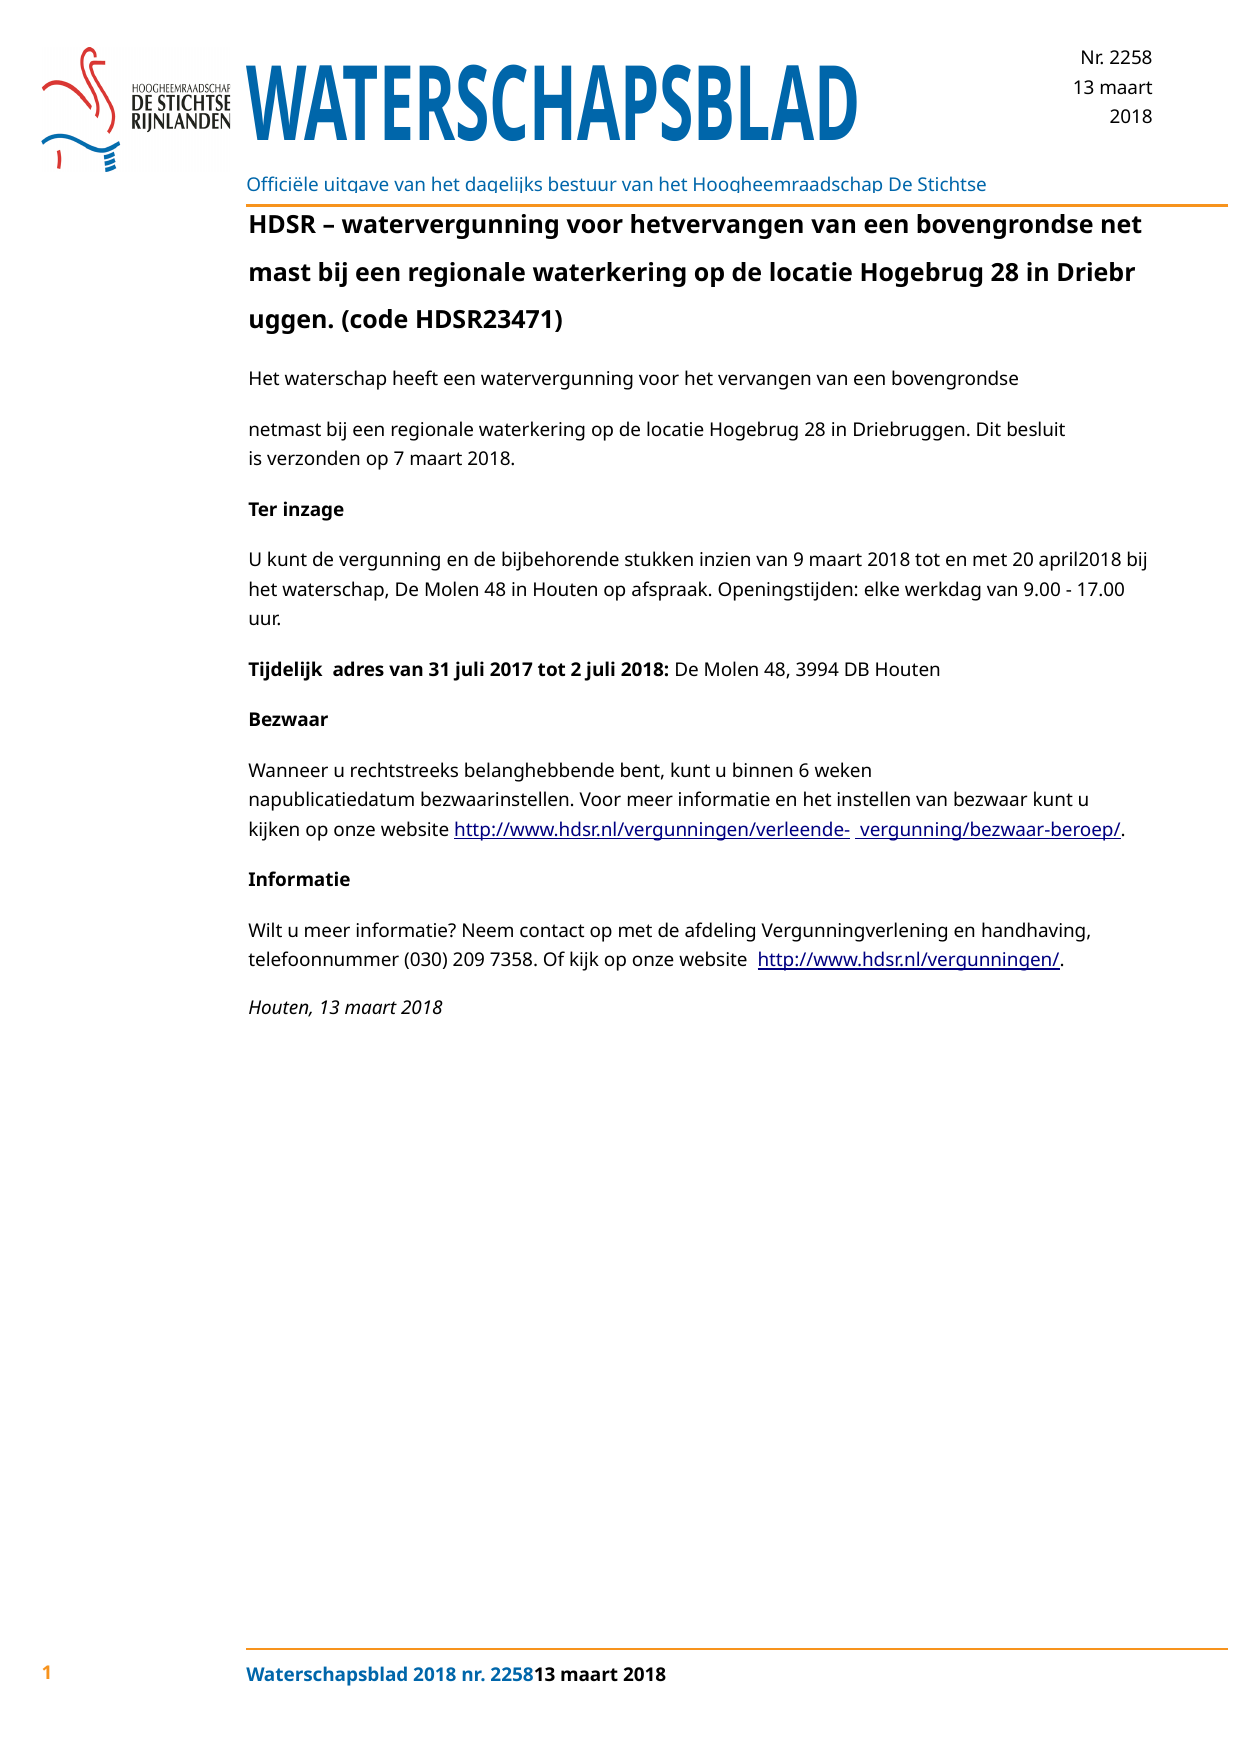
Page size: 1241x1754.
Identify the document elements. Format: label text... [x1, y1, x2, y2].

text Bezwaar [248, 706, 1152, 732]
text Wilt u meer informatie? Neem contact op met de afdeling Vergunningverlening en handhaving, telefoonnummer (030) 209 7358. Of kijk op onze website http://www.hdsr.nl/vergunningen/. [248, 917, 1152, 972]
text Informatie [248, 866, 1152, 892]
picture [41, 47, 231, 172]
text Ter inzage [248, 496, 1152, 522]
text Houten, 13 maart 2018 [248, 994, 1152, 1020]
text Wanneer u rechtstreeks belanghebbende bent, kunt u binnen 6 weken napublicatiedatum bezwaarinstellen. Voor meer informatie en het instellen van bezwaar kunt u kijken op onze website http://www.hdsr.nl/vergunningen/verleende- vergunning/bezwaar-beroep/. [248, 757, 1152, 842]
text U kunt de vergunning en de bijbehorende stukken inzien van 9 maart 2018 tot en met 20 april2018 bij het waterschap, De Molen 48 in Houten op afspraak. Openingstijden: elke werkdag van 9.00 - 17.00 uur. [248, 546, 1152, 631]
text Tijdelijk adres van 31 juli 2017 tot 2 juli 2018: De Molen 48, 3994 DB Houten [248, 656, 1152, 682]
text HDSR – watervergunning voor hetvervangen van een bovengrondse netmast bij een regionale waterkering op de locatie Hogebrug 28 in Driebruggen. (code HDSR23471) [248, 207, 1152, 336]
text netmast bij een regionale waterkering op de locatie Hogebrug 28 in Driebruggen. Dit besluit is verzonden op 7 maart 2018. [248, 416, 1152, 471]
text Het waterschap heeft een watervergunning voor het vervangen van een bovengrondse [248, 366, 1152, 391]
